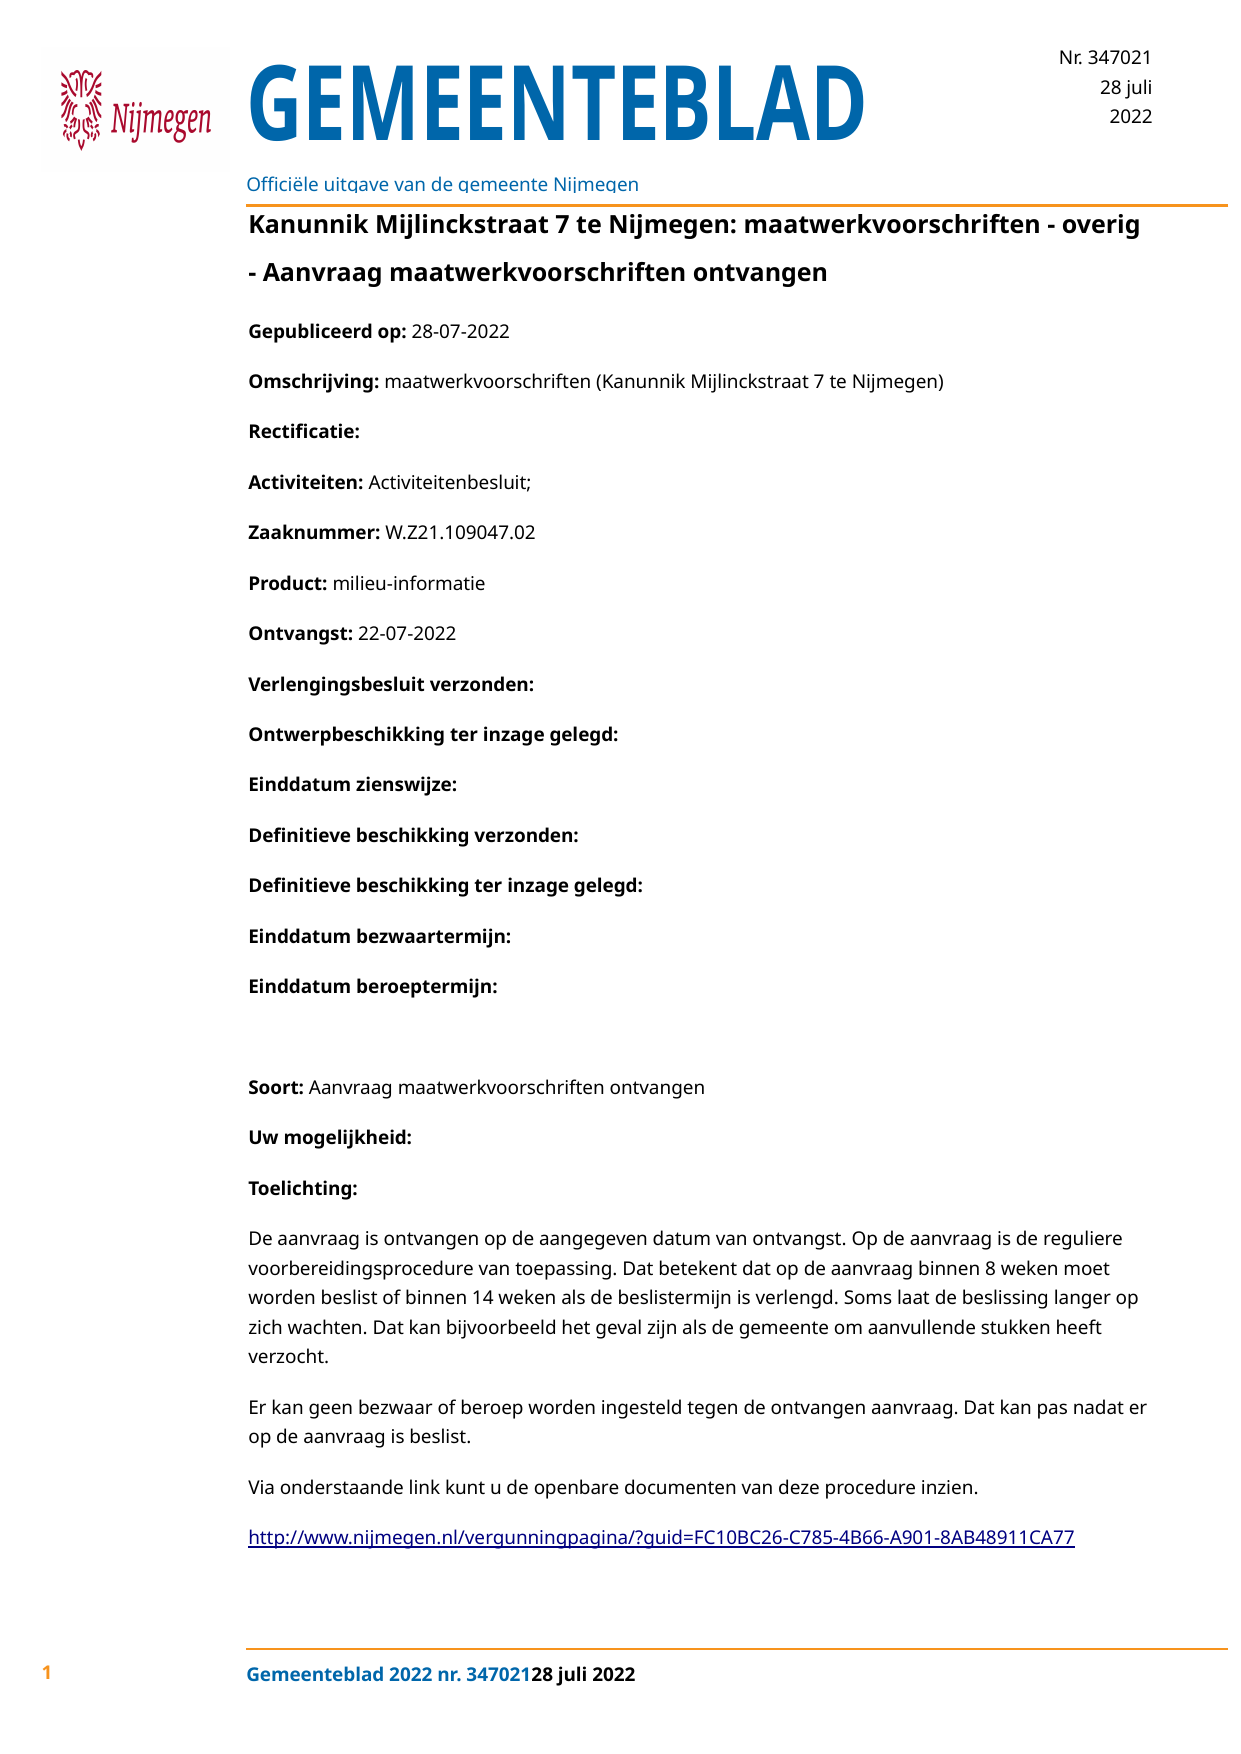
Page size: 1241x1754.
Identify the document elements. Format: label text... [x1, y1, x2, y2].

text Definitieve beschikking verzonden: [248, 822, 1152, 848]
text Via onderstaande link kunt u de openbare documenten van deze procedure inzien. [248, 1474, 1152, 1500]
picture [41, 47, 231, 172]
text Einddatum beroeptermijn: [248, 973, 1152, 999]
text De aanvraag is ontvangen op de aangegeven datum van ontvangst. Op de aanvraag is de reguliere voorbereidingsprocedure van toepassing. Dat betekent dat op de aanvraag binnen 8 weken moet worden beslist of binnen 14 weken als de beslistermijn is verlengd. Soms laat de beslissing langer op zich wachten. Dat kan bijvoorbeeld het geval zijn als de gemeente om aanvullende stukken heeft verzocht. [248, 1225, 1152, 1369]
text Einddatum bezwaartermijn: [248, 923, 1152, 949]
text Toelichting: [248, 1175, 1152, 1201]
text Product: milieu-informatie [248, 570, 1152, 596]
text Uw mogelijkheid: [248, 1124, 1152, 1150]
text Einddatum zienswijze: [248, 772, 1152, 797]
text Ontvangst: 22-07-2022 [248, 620, 1152, 646]
text Zaaknummer: W.Z21.109047.02 [248, 519, 1152, 545]
text Kanunnik Mijlinckstraat 7 te Nijmegen: maatwerkvoorschriften - overig - Aanvraag maatwerkvoorschriften ontvangen [248, 207, 1152, 288]
text Verlengingsbesluit verzonden: [248, 671, 1152, 697]
text Gepubliceerd op: 28-07-2022 [248, 318, 1152, 344]
text Activiteiten: Activiteitenbesluit; [248, 469, 1152, 495]
text Omschrijving: maatwerkvoorschriften (Kanunnik Mijlinckstraat 7 te Nijmegen) [248, 368, 1152, 394]
text Soort: Aanvraag maatwerkvoorschriften ontvangen [248, 1074, 1152, 1100]
text http://www.nijmegen.nl/vergunningpagina/?guid=FC10BC26-C785-4B66-A901-8AB48911CA77 [248, 1524, 1152, 1550]
text Ontwerpbeschikking ter inzage gelegd: [248, 721, 1152, 747]
text Rectificatie: [248, 419, 1152, 444]
text Er kan geen bezwaar of beroep worden ingesteld tegen de ontvangen aanvraag. Dat kan pas nadat er op de aanvraag is beslist. [248, 1394, 1152, 1449]
text Definitieve beschikking ter inzage gelegd: [248, 872, 1152, 898]
